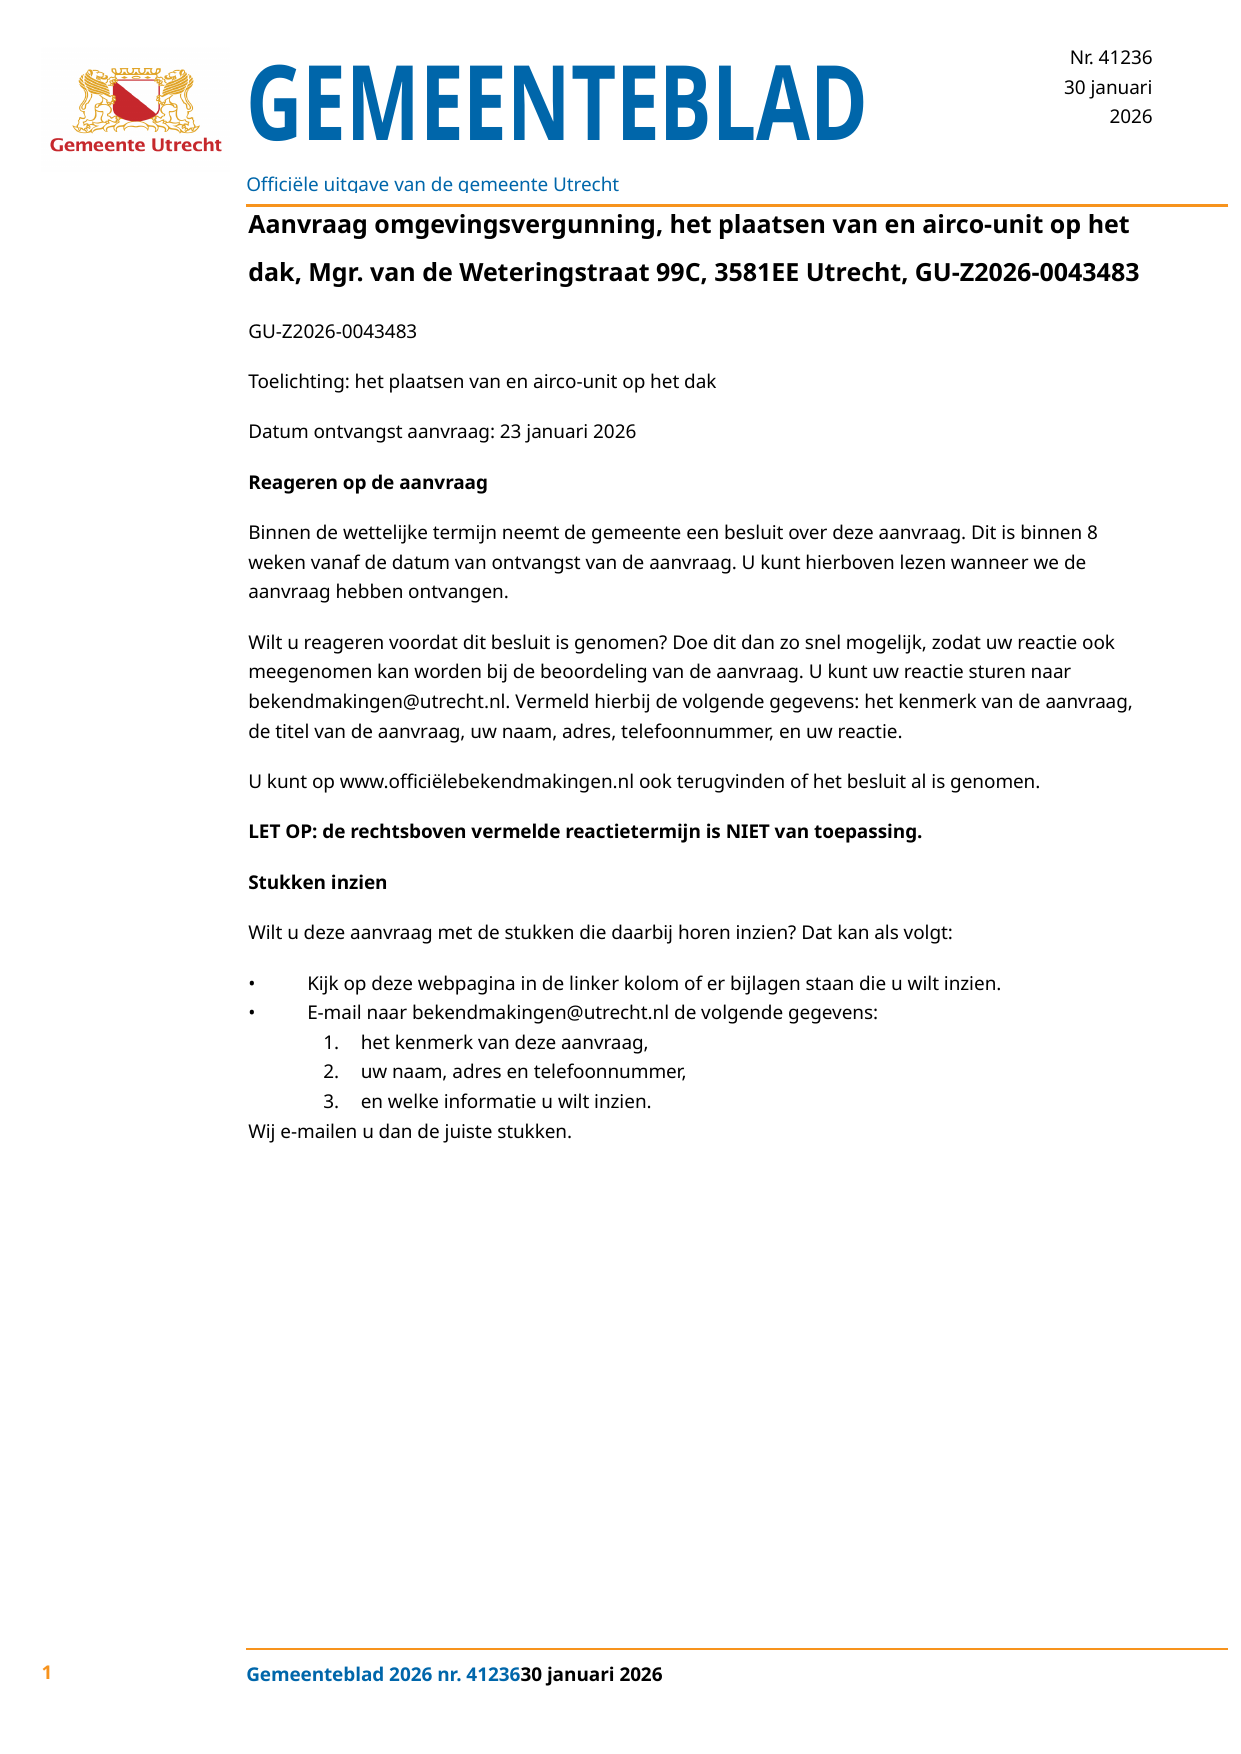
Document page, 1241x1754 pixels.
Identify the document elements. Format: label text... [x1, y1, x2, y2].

text Wij e-mailen u dan de juiste stukken. [248, 1118, 1152, 1144]
list uw naam, adres en telefoonnummer, [323, 1059, 1152, 1084]
text U kunt op www.officiëlebekendmakingen.nl ook terugvinden of het besluit al is genomen. [248, 768, 1152, 794]
list en welke informatie u wilt inzien. [323, 1088, 1152, 1114]
text Datum ontvangst aanvraag: 23 januari 2026 [248, 419, 1152, 444]
list E-mail naar bekendmakingen@utrecht.nl de volgende gegevens: [248, 999, 1152, 1025]
text Wilt u reageren voordat dit besluit is genomen? Doe dit dan zo snel mogelijk, zodat uw reactie ook meegenomen kan worden bij de beoordeling van de aanvraag. U kunt uw reactie sturen naar bekendmakingen@utrecht.nl. Vermeld hierbij de volgende gegevens: het kenmerk van de aanvraag, de titel van de aanvraag, uw naam, adres, telefoonnummer, en uw reactie. [248, 629, 1152, 744]
picture [41, 47, 231, 172]
list Kijk op deze webpagina in de linker kolom of er bijlagen staan die u wilt inzien. [248, 970, 1152, 996]
text LET OP: de rechtsboven vermelde reactietermijn is NIET van toepassing. [248, 819, 1152, 844]
text Reageren op de aanvraag [248, 469, 1152, 495]
text Stukken inzien [248, 869, 1152, 895]
text Toelichting: het plaatsen van en airco-unit op het dak [248, 368, 1152, 394]
text Binnen de wettelijke termijn neemt de gemeente een besluit over deze aanvraag. Dit is binnen 8 weken vanaf de datum van ontvangst van de aanvraag. U kunt hierboven lezen wanneer we de aanvraag hebben ontvangen. [248, 519, 1152, 604]
text GU-Z2026-0043483 [248, 318, 1152, 344]
list het kenmerk van deze aanvraag, [323, 1029, 1152, 1055]
text Aanvraag omgevingsvergunning, het plaatsen van en airco-unit op het dak, Mgr. van de Weteringstraat 99C, 3581EE Utrecht, GU-Z2026-0043483 [248, 207, 1152, 288]
text Wilt u deze aanvraag met de stukken die daarbij horen inzien? Dat kan als volgt: [248, 919, 1152, 945]
